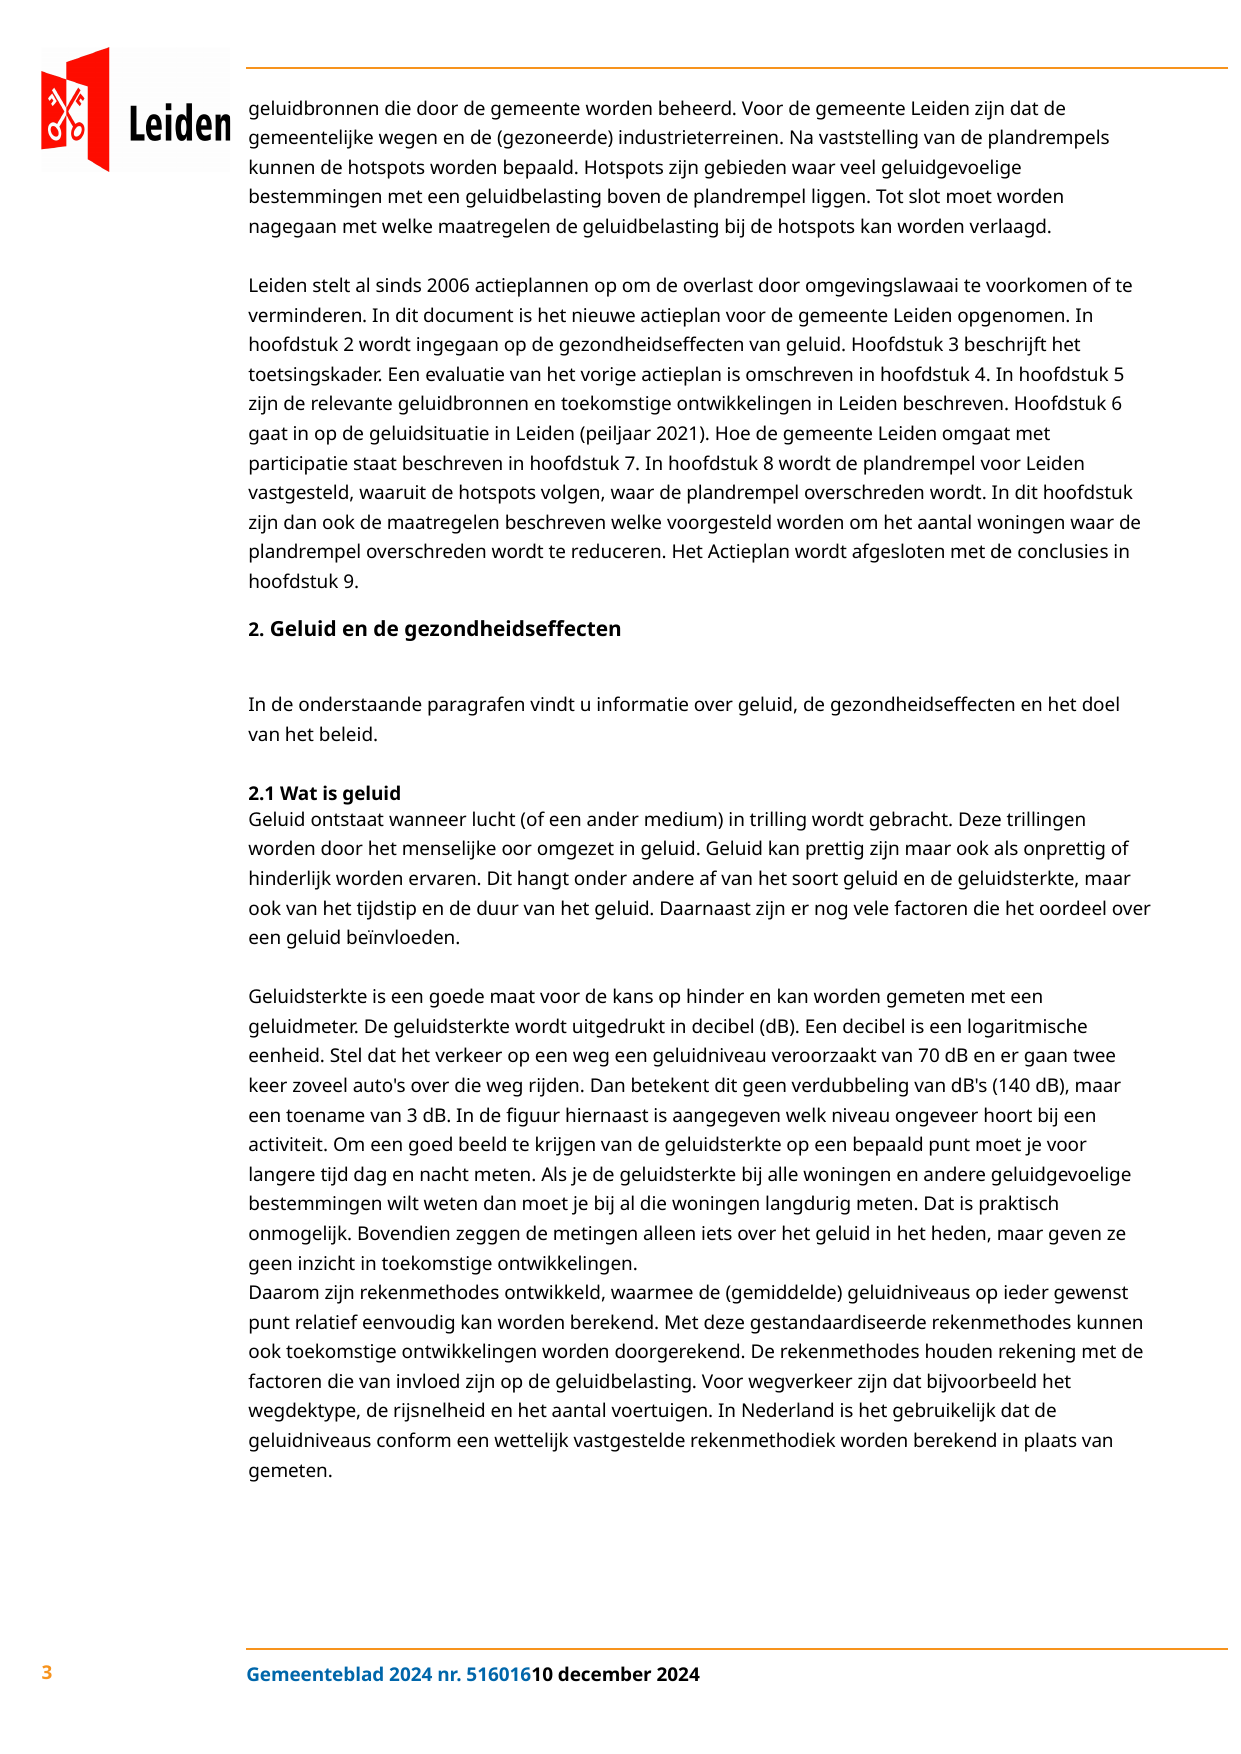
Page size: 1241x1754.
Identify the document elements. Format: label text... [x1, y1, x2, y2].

text 2. Geluid en de gezondheidseffecten [248, 614, 1152, 642]
text Leiden stelt al sinds 2006 actieplannen op om de overlast door omgevingslawaai te voorkomen of te verminderen. In dit document is het nieuwe actieplan voor de gemeente Leiden opgenomen. In hoofdstuk 2 wordt ingegaan op de gezondheidseffecten van geluid. Hoofdstuk 3 beschrijft het toetsingskader. Een evaluatie van het vorige actieplan is omschreven in hoofdstuk 4. In hoofdstuk 5 zijn de relevante geluidbronnen en toekomstige ontwikkelingen in Leiden beschreven. Hoofdstuk 6 gaat in op de geluidsituatie in Leiden (peiljaar 2021). Hoe de gemeente Leiden omgaat met participatie staat beschreven in hoofdstuk 7. In hoofdstuk 8 wordt de plandrempel voor Leiden vastgesteld, waaruit de hotspots volgen, waar de plandrempel overschreden wordt. In dit hoofdstuk zijn dan ook de maatregelen beschreven welke voorgesteld worden om het aantal woningen waar de plandrempel overschreden wordt te reduceren. Het Actieplan wordt afgesloten met de conclusies in hoofdstuk 9. [248, 272, 1152, 594]
text In de onderstaande paragrafen vindt u informatie over geluid, de gezondheidseffecten en het doel van het beleid. [248, 691, 1152, 747]
text 2.1 Wat is geluid [248, 780, 1152, 806]
text Geluidsterkte is een goede maat voor de kans op hinder en kan worden gemeten met een geluidmeter. De geluidsterkte wordt uitgedrukt in decibel (dB). Een decibel is een logaritmische eenheid. Stel dat het verkeer op een weg een geluidniveau veroorzaakt van 70 dB en er gaan twee keer zoveel auto's over die weg rijden. Dan betekent dit geen verdubbeling van dB's (140 dB), maar een toename van 3 dB. In de figuur hiernaast is aangegeven welk niveau ongeveer hoort bij een activiteit. Om een goed beeld te krijgen van de geluidsterkte op een bepaald punt moet je voor langere tijd dag en nacht meten. Als je de geluidsterkte bij alle woningen en andere geluidgevoelige bestemmingen wilt weten dan moet je bij al die woningen langdurig meten. Dat is praktisch onmogelijk. Bovendien zeggen de metingen alleen iets over het geluid in het heden, maar geven ze geen inzicht in toekomstige ontwikkelingen. [248, 983, 1152, 1275]
text Daarom zijn rekenmethodes ontwikkeld, waarmee de (gemiddelde) geluidniveaus op ieder gewenst punt relatief eenvoudig kan worden berekend. Met deze gestandaardiseerde rekenmethodes kunnen ook toekomstige ontwikkelingen worden doorgerekend. De rekenmethodes houden rekening met de factoren die van invloed zijn op de geluidbelasting. Voor wegverkeer zijn dat bijvoorbeeld het wegdektype, de rijsnelheid en het aantal voertuigen. In Nederland is het gebruikelijk dat de geluidniveaus conform een wettelijk vastgestelde rekenmethodiek worden berekend in plaats van gemeten. [248, 1279, 1152, 1482]
text Geluid ontstaat wanneer lucht (of een ander medium) in trilling wordt gebracht. Deze trillingen worden door het menselijke oor omgezet in geluid. Geluid kan prettig zijn maar ook als onprettig of hinderlijk worden ervaren. Dit hangt onder andere af van het soort geluid en de geluidsterkte, maar ook van het tijdstip en de duur van het geluid. Daarnaast zijn er nog vele factoren die het oordeel over een geluid beïnvloeden. [248, 806, 1152, 950]
picture [41, 47, 231, 172]
text geluidbronnen die door de gemeente worden beheerd. Voor de gemeente Leiden zijn dat de gemeentelijke wegen en de (gezoneerde) industrieterreinen. Na vaststelling van de plandrempels kunnen de hotspots worden bepaald. Hotspots zijn gebieden waar veel geluidgevoelige bestemmingen met een geluidbelasting boven de plandrempel liggen. Tot slot moet worden nagegaan met welke maatregelen de geluidbelasting bij de hotspots kan worden verlaagd. [248, 95, 1152, 239]
